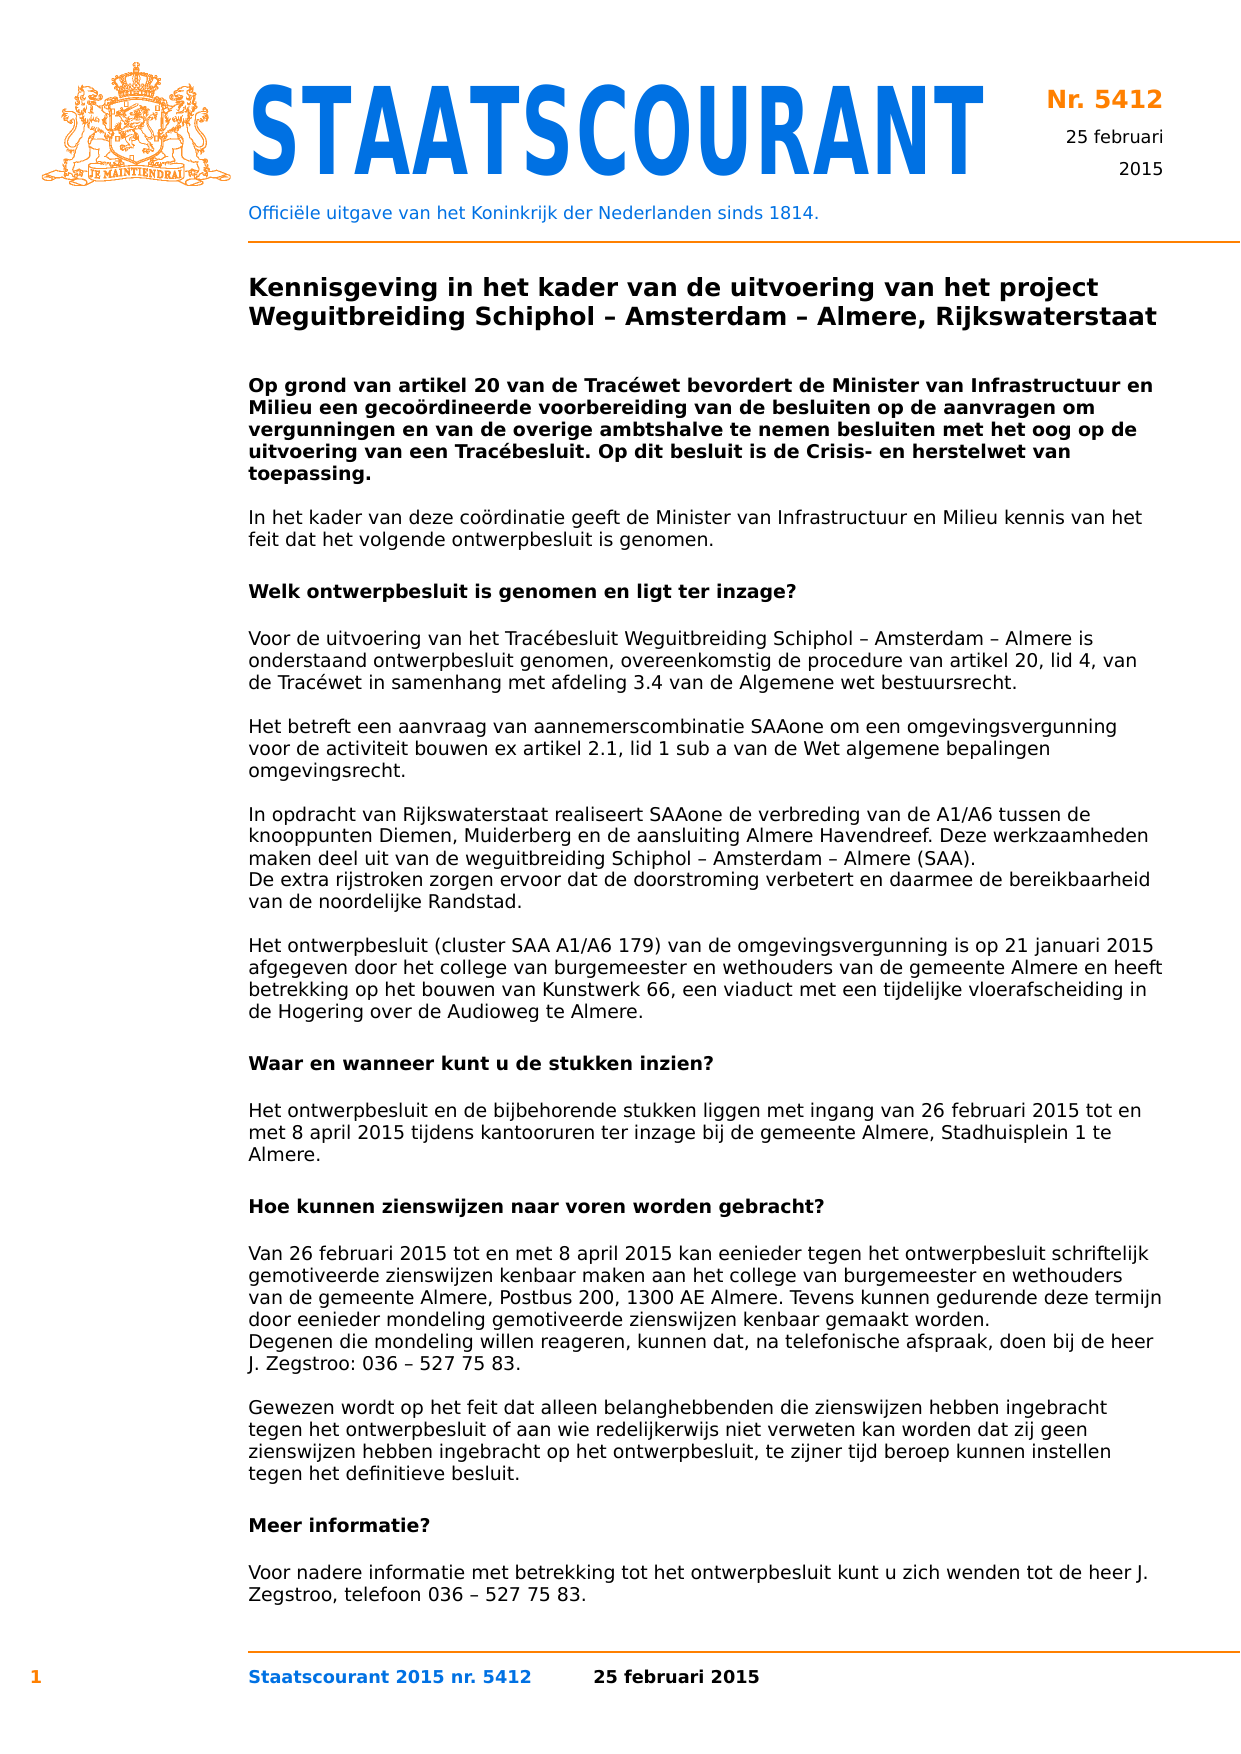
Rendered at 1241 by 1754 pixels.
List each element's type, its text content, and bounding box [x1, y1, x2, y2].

text Het ontwerpbesluit (cluster SAA A1/A6 179) van de omgevingsvergunning is op 21 januari 2015 afgegeven door het college van burgemeester en wethouders van de gemeente Almere en heeft betrekking op het bouwen van Kunstwerk 66, een viaduct met een tijdelijke vloerafscheiding in de Hogering over de Audioweg te Almere. [248, 935, 1163, 1023]
subtitle Kennisgeving in het kader van de uitvoering van het project Weguitbreiding Schiphol – Amsterdam – Almere, Rijkswaterstaat [248, 273, 1163, 331]
text Degenen die mondeling willen reageren, kunnen dat, na telefonische afspraak, doen bij de heer J. Zegstroo: 036 – 527 75 83. [248, 1331, 1163, 1375]
text In het kader van deze coördinatie geeft de Minister van Infrastructuur en Milieu kennis van het feit dat het volgende ontwerpbesluit is genomen. [248, 507, 1163, 551]
text Voor nadere informatie met betrekking tot het ontwerpbesluit kunt u zich wenden tot de heer J. Zegstroo, telefoon 036 – 527 75 83. [248, 1562, 1163, 1606]
table_header STAATSCOURANT [248, 62, 998, 203]
text De extra rijstroken zorgen ervoor dat de doorstroming verbetert en daarmee de bereikbaarheid van de noordelijke Randstad. [248, 869, 1163, 913]
table_cell Officiële uitgave van het Koninkrijk der Nederlanden sinds 1814. [248, 203, 1240, 241]
subtitle Welk ontwerpbesluit is genomen en ligt ter inzage? [248, 581, 1163, 603]
table_cell 25 februari [998, 121, 1240, 153]
picture [41, 62, 231, 186]
subtitle Hoe kunnen zienswijzen naar voren worden gebracht? [248, 1196, 1163, 1218]
table_header Nr. 5412 [998, 62, 1240, 121]
text Gewezen wordt op het feit dat alleen belanghebbenden die zienswijzen hebben ingebracht tegen het ontwerpbesluit of aan wie redelijkerwijs niet verweten kan worden dat zij geen zienswijzen hebben ingebracht op het ontwerpbesluit, te zijner tijd beroep kunnen instellen tegen het definitieve besluit. [248, 1397, 1163, 1485]
text Op grond van artikel 20 van de Tracéwet bevordert de Minister van Infrastructuur en Milieu een gecoördineerde voorbereiding van de besluiten op de aanvragen om vergunningen en van de overige ambtshalve te nemen besluiten met het oog op de uitvoering van een Tracébesluit. Op dit besluit is de Crisis- en herstelwet van toepassing. [248, 375, 1163, 485]
text Het ontwerpbesluit en de bijbehorende stukken liggen met ingang van 26 februari 2015 tot en met 8 april 2015 tijdens kantooruren ter inzage bij de gemeente Almere, Stadhuisplein 1 te Almere. [248, 1100, 1163, 1166]
text Van 26 februari 2015 tot en met 8 april 2015 kan eenieder tegen het ontwerpbesluit schriftelijk gemotiveerde zienswijzen kenbaar maken aan het college van burgemeester en wethouders van de gemeente Almere, Postbus 200, 1300 AE Almere. Tevens kunnen gedurende deze termijn door eenieder mondeling gemotiveerde zienswijzen kenbaar gemaakt worden. [248, 1243, 1163, 1331]
table_header [25, 62, 248, 241]
table_cell 2015 [998, 153, 1240, 203]
text Het betreft een aanvraag van aannemerscombinatie SAAone om een omgevingsvergunning voor de activiteit bouwen ex artikel 2.1, lid 1 sub a van de Wet algemene bepalingen omgevingsrecht. [248, 716, 1163, 782]
text In opdracht van Rijkswaterstaat realiseert SAAone de verbreding van de A1/A6 tussen de knooppunten Diemen, Muiderberg en de aansluiting Almere Havendreef. Deze werkzaamheden maken deel uit van de weguitbreiding Schiphol – Amsterdam – Almere (SAA). [248, 803, 1163, 869]
text Voor de uitvoering van het Tracébesluit Weguitbreiding Schiphol – Amsterdam – Almere is onderstaand ontwerpbesluit genomen, overeenkomstig de procedure van artikel 20, lid 4, van de Tracéwet in samenhang met afdeling 3.4 van de Algemene wet bestuursrecht. [248, 628, 1163, 694]
subtitle Waar en wanneer kunt u de stukken inzien? [248, 1053, 1163, 1075]
subtitle Meer informatie? [248, 1515, 1163, 1537]
